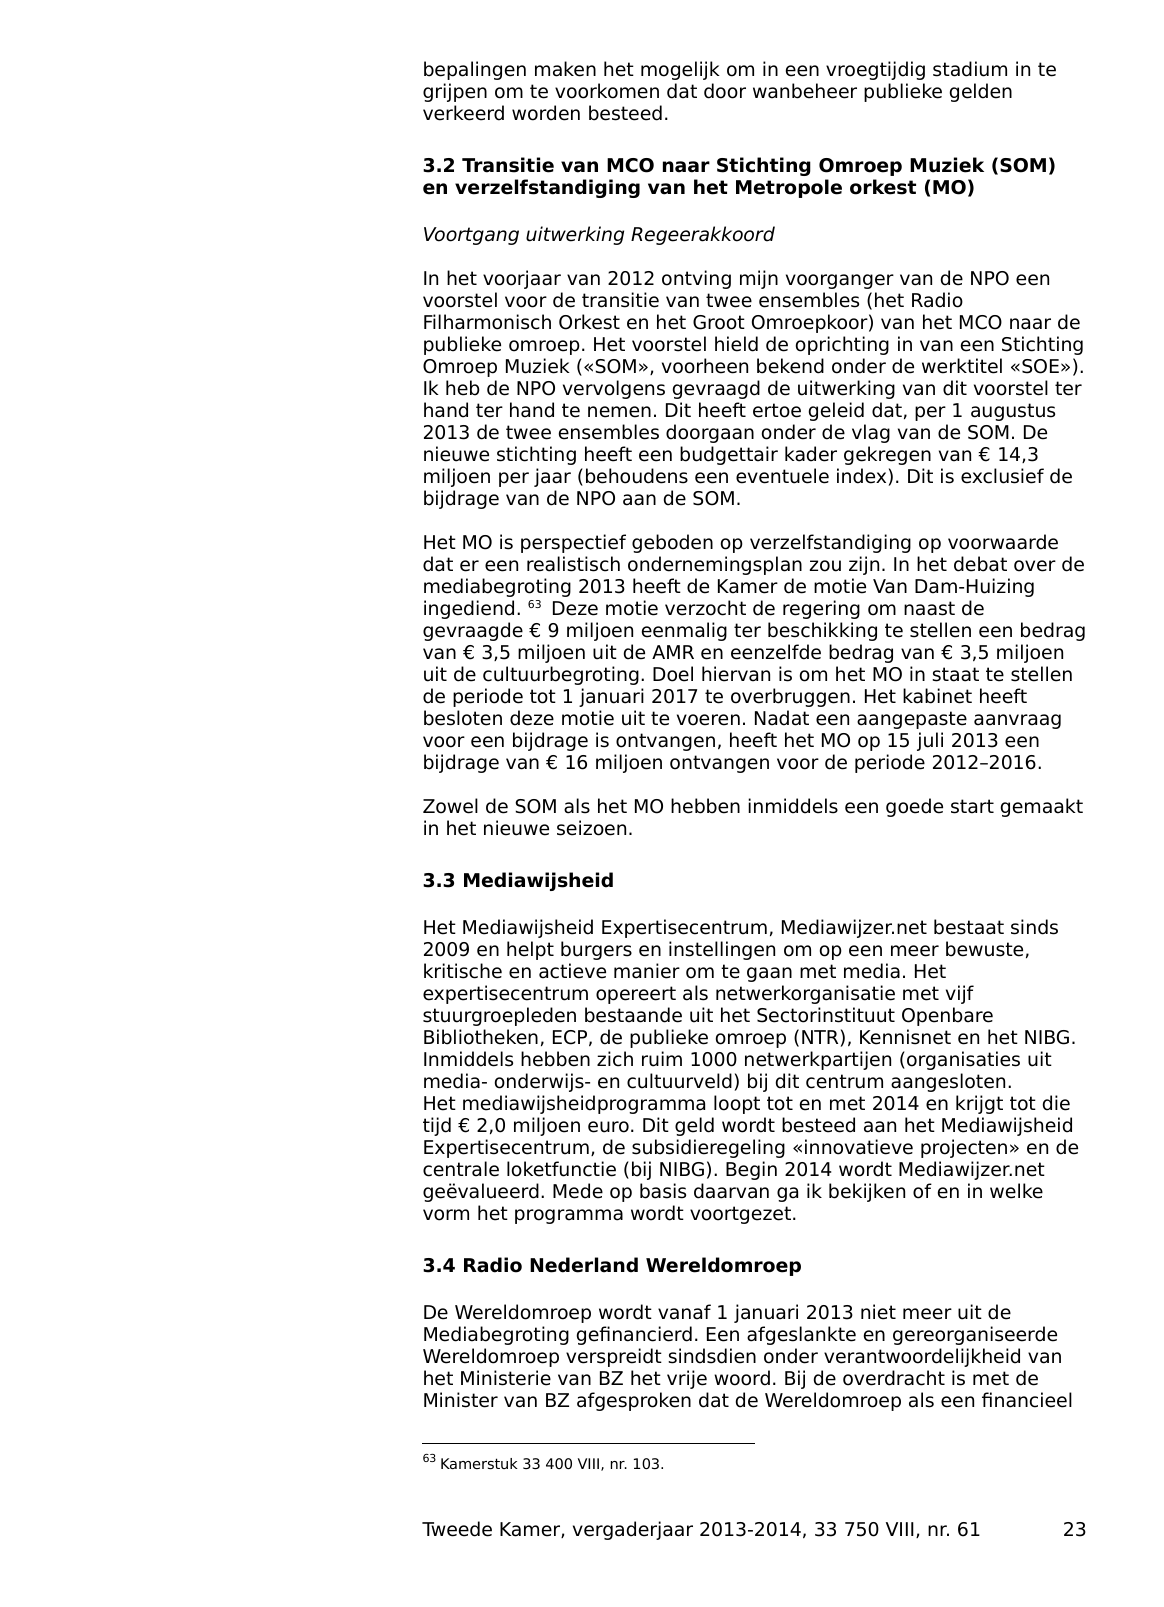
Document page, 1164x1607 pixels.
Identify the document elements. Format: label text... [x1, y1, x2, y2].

text bepalingen maken het mogelijk om in een vroegtijdig stadium in te grijpen om te voorkomen dat door wanbeheer publieke gelden verkeerd worden besteed. [422, 59, 1087, 125]
text De Wereldomroep wordt vanaf 1 januari 2013 niet meer uit de Mediabegroting gefinancierd. Een afgeslankte en gereorganiseerde Wereldomroep verspreidt sindsdien onder verantwoordelijkheid van het Ministerie van BZ het vrije woord. Bij de overdracht is met de Minister van BZ afgesproken dat de Wereldomroep als een financieel [422, 1302, 1087, 1412]
text Zowel de SOM als het MO hebben inmiddels een goede start gemaakt in het nieuwe seizoen. [422, 796, 1087, 840]
text Kamerstuk 33 400 VIII, nr. 103. [422, 1452, 1087, 1474]
text Het Mediawijsheid Expertisecentrum, Mediawijzer.net bestaat sinds 2009 en helpt burgers en instellingen om op een meer bewuste, kritische en actieve manier om te gaan met media. Het expertisecentrum opereert als netwerkorganisatie met vijf stuurgroepleden bestaande uit het Sectorinstituut Openbare Bibliotheken, ECP, de publieke omroep (NTR), Kennisnet en het NIBG. Inmiddels hebben zich ruim 1000 netwerkpartijen (organisaties uit media- onderwijs- en cultuurveld) bij dit centrum aangesloten. [422, 917, 1087, 1093]
subtitle Voortgang uitwerking Regeerakkoord [422, 224, 1087, 246]
subtitle 3.4 Radio Nederland Wereldomroep [422, 1255, 1087, 1277]
text In het voorjaar van 2012 ontving mijn voorganger van de NPO een voorstel voor de transitie van twee ensembles (het Radio Filharmonisch Orkest en het Groot Omroepkoor) van het MCO naar de publieke omroep. Het voorstel hield de oprichting in van een Stichting Omroep Muziek («SOM», voorheen bekend onder de werktitel «SOE»). Ik heb de NPO vervolgens gevraagd de uitwerking van dit voorstel ter hand ter hand te nemen. Dit heeft ertoe geleid dat, per 1 augustus 2013 de twee ensembles doorgaan onder de vlag van de SOM. De nieuwe stichting heeft een budgettair kader gekregen van € 14,3 miljoen per jaar (behoudens een eventuele index). Dit is exclusief de bijdrage van de NPO aan de SOM. [422, 268, 1087, 510]
text Het mediawijsheidprogramma loopt tot en met 2014 en krijgt tot die tijd € 2,0 miljoen euro. Dit geld wordt besteed aan het Mediawijsheid Expertisecentrum, de subsidieregeling «innovatieve projecten» en de centrale loketfunctie (bij NIBG). Begin 2014 wordt Mediawijzer.net geëvalueerd. Mede op basis daarvan ga ik bekijken of en in welke vorm het programma wordt voortgezet. [422, 1093, 1087, 1225]
subtitle 3.2 Transitie van MCO naar Stichting Omroep Muziek (SOM) en verzelfstandiging van het Metropole orkest (MO) [422, 155, 1087, 199]
text Het MO is perspectief geboden op verzelfstandiging op voorwaarde dat er een realistisch ondernemingsplan zou zijn. In het debat over de mediabegroting 2013 heeft de Kamer de motie Van Dam-Huizing ingediend. Deze motie verzocht de regering om naast de gevraagde € 9 miljoen eenmalig ter beschikking te stellen een bedrag van € 3,5 miljoen uit de AMR en eenzelfde bedrag van € 3,5 miljoen uit de cultuurbegroting. Doel hiervan is om het MO in staat te stellen de periode tot 1 januari 2017 te overbruggen. Het kabinet heeft besloten deze motie uit te voeren. Nadat een aangepaste aanvraag voor een bijdrage is ontvangen, heeft het MO op 15 juli 2013 een bijdrage van € 16 miljoen ontvangen voor de periode 2012–2016. [422, 532, 1087, 774]
subtitle 3.3 Mediawijsheid [422, 870, 1087, 892]
